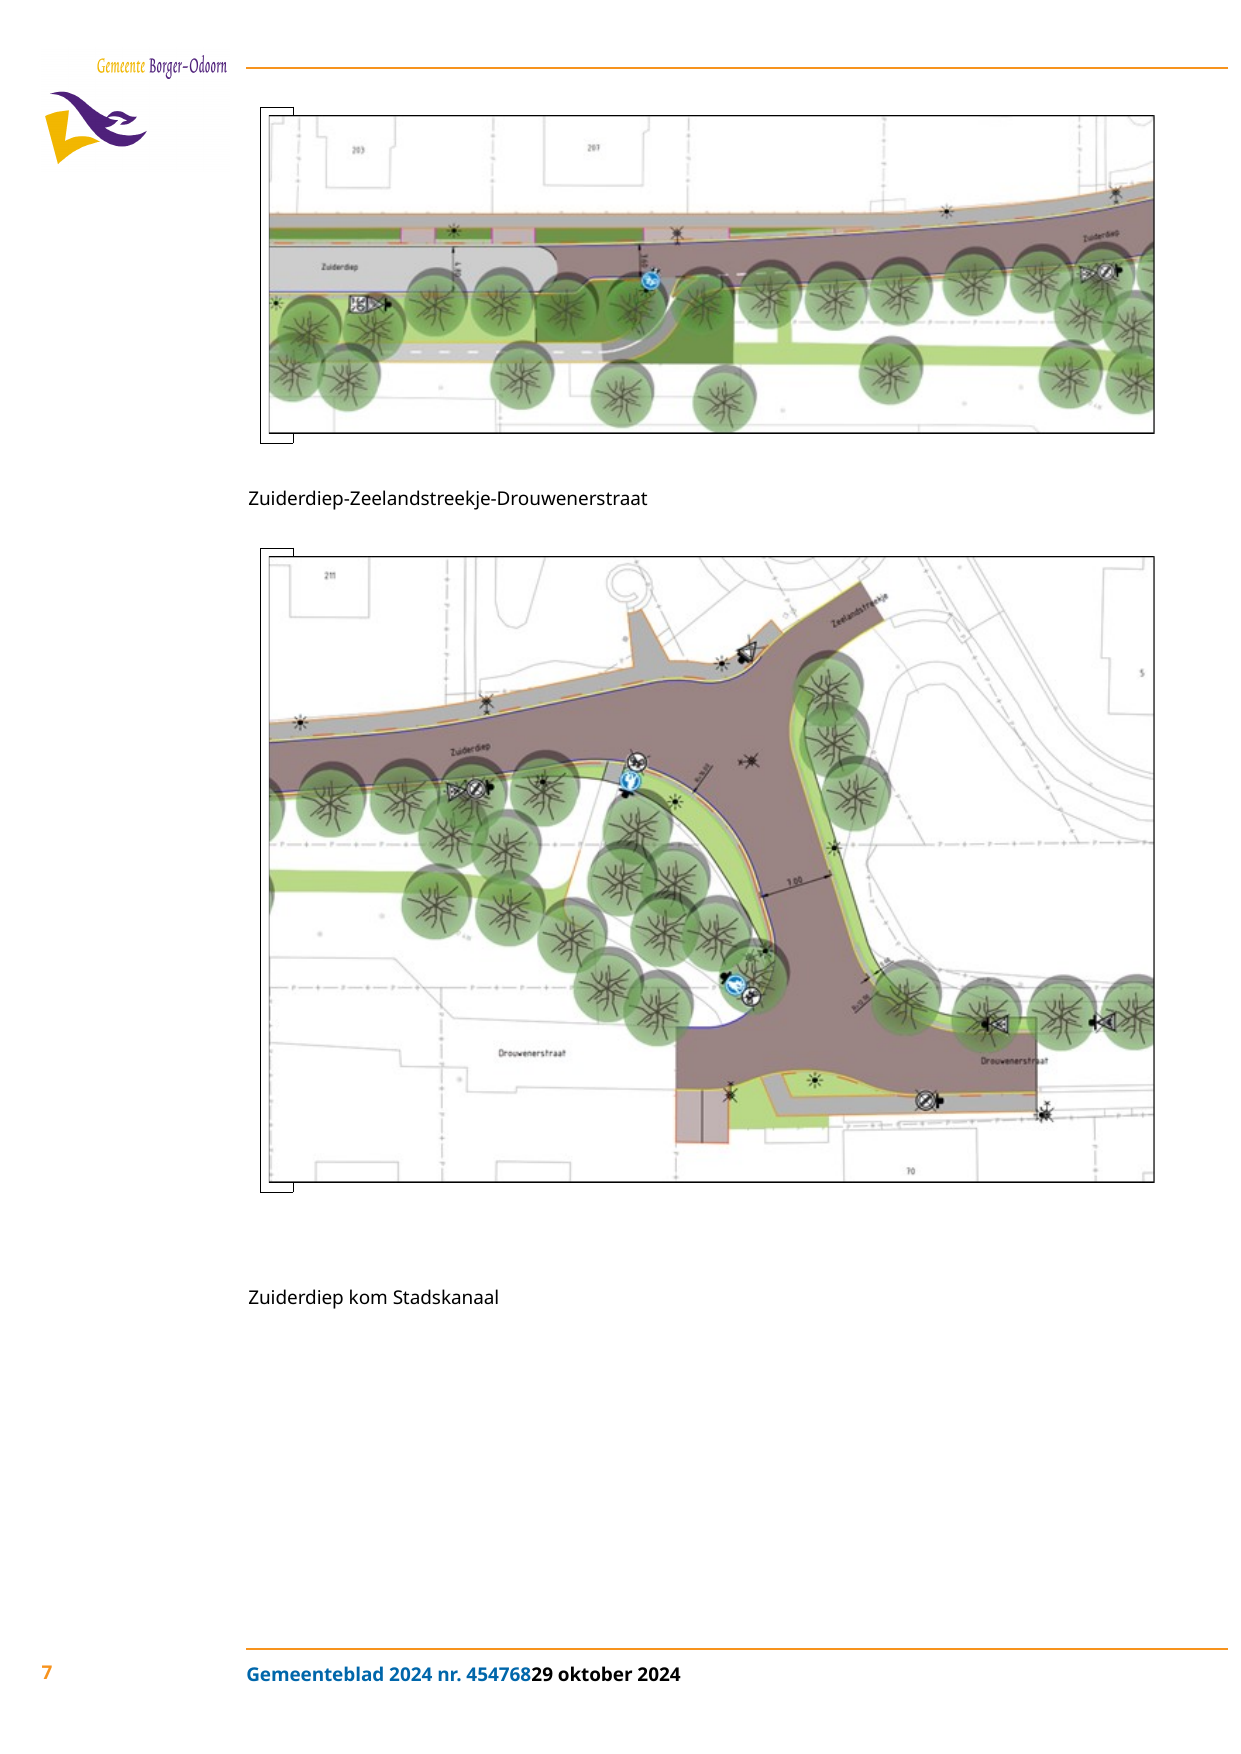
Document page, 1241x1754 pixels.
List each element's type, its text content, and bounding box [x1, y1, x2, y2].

picture [268, 556, 1155, 1183]
picture [41, 47, 231, 172]
picture [268, 115, 1155, 434]
text Zuiderdiep kom Stadskanaal [248, 1284, 1152, 1310]
text Zuiderdiep-Zeelandstreekje-Drouwenerstraat [248, 485, 1152, 511]
